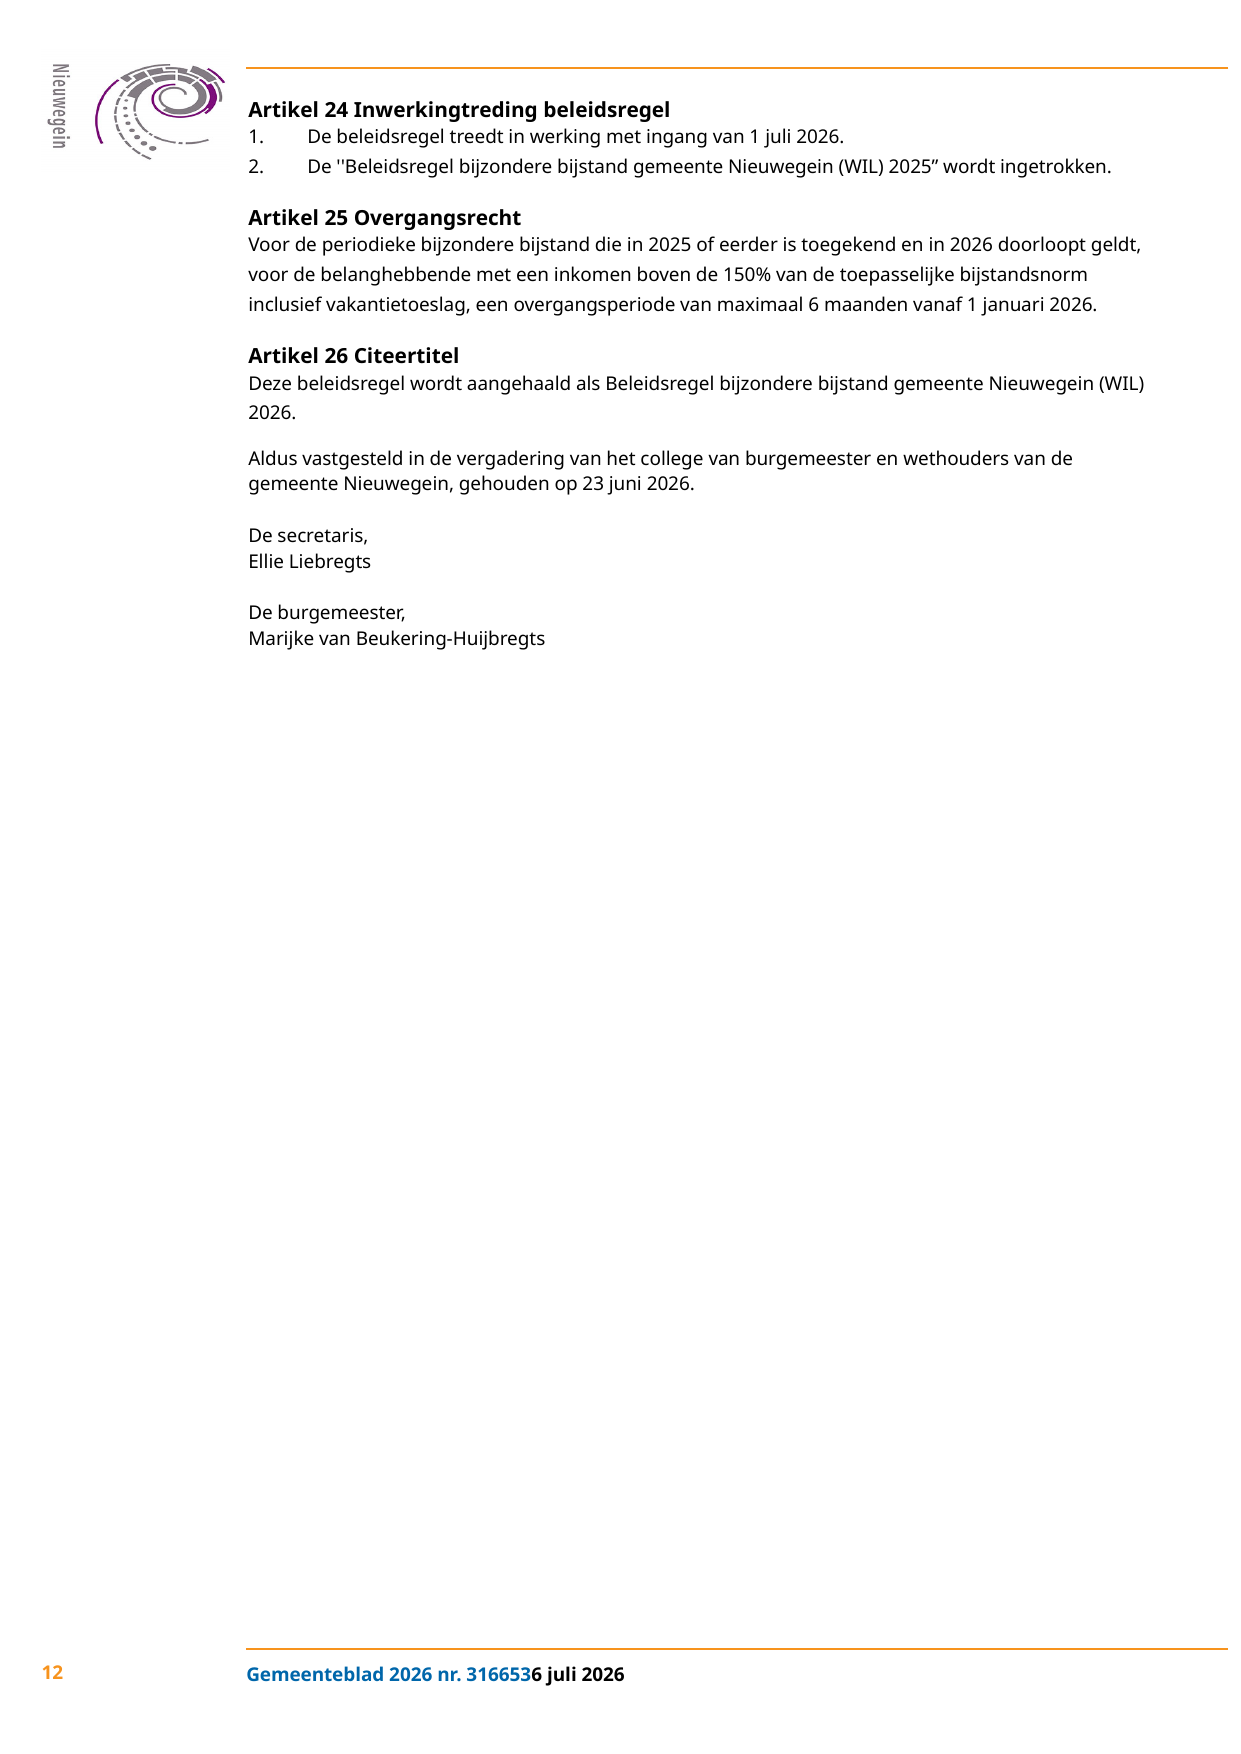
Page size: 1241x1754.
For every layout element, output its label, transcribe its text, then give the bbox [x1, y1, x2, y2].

picture [41, 47, 231, 172]
text Marijke van Beukering-Huijbregts [248, 625, 1152, 651]
text De burgemeester, [248, 599, 1152, 625]
text Aldus vastgesteld in de vergadering van het college van burgemeester en wethouders van de gemeente Nieuwegein, gehouden op 23 juni 2026. [248, 445, 1152, 496]
text Ellie Liebregts [248, 548, 1152, 573]
list De ''Beleidsregel bijzondere bijstand gemeente Nieuwegein (WIL) 2025’’ wordt ingetrokken. [248, 153, 1152, 178]
list De beleidsregel treedt in werking met ingang van 1 juli 2026. [248, 123, 1152, 149]
text Artikel 25 Overgangsrecht [248, 203, 1152, 232]
text Deze beleidsregel wordt aangehaald als Beleidsregel bijzondere bijstand gemeente Nieuwegein (WIL) 2026. [248, 370, 1152, 425]
text De secretaris, [248, 522, 1152, 548]
text Artikel 26 Citeertitel [248, 341, 1152, 370]
text Artikel 24 Inwerkingtreding beleidsregel [248, 95, 1152, 123]
text Voor de periodieke bijzondere bijstand die in 2025 of eerder is toegekend en in 2026 doorloopt geldt, voor de belanghebbende met een inkomen boven de 150% van de toepasselijke bijstandsnorm inclusief vakantietoeslag, een overgangsperiode van maximaal 6 maanden vanaf 1 januari 2026. [248, 232, 1152, 317]
